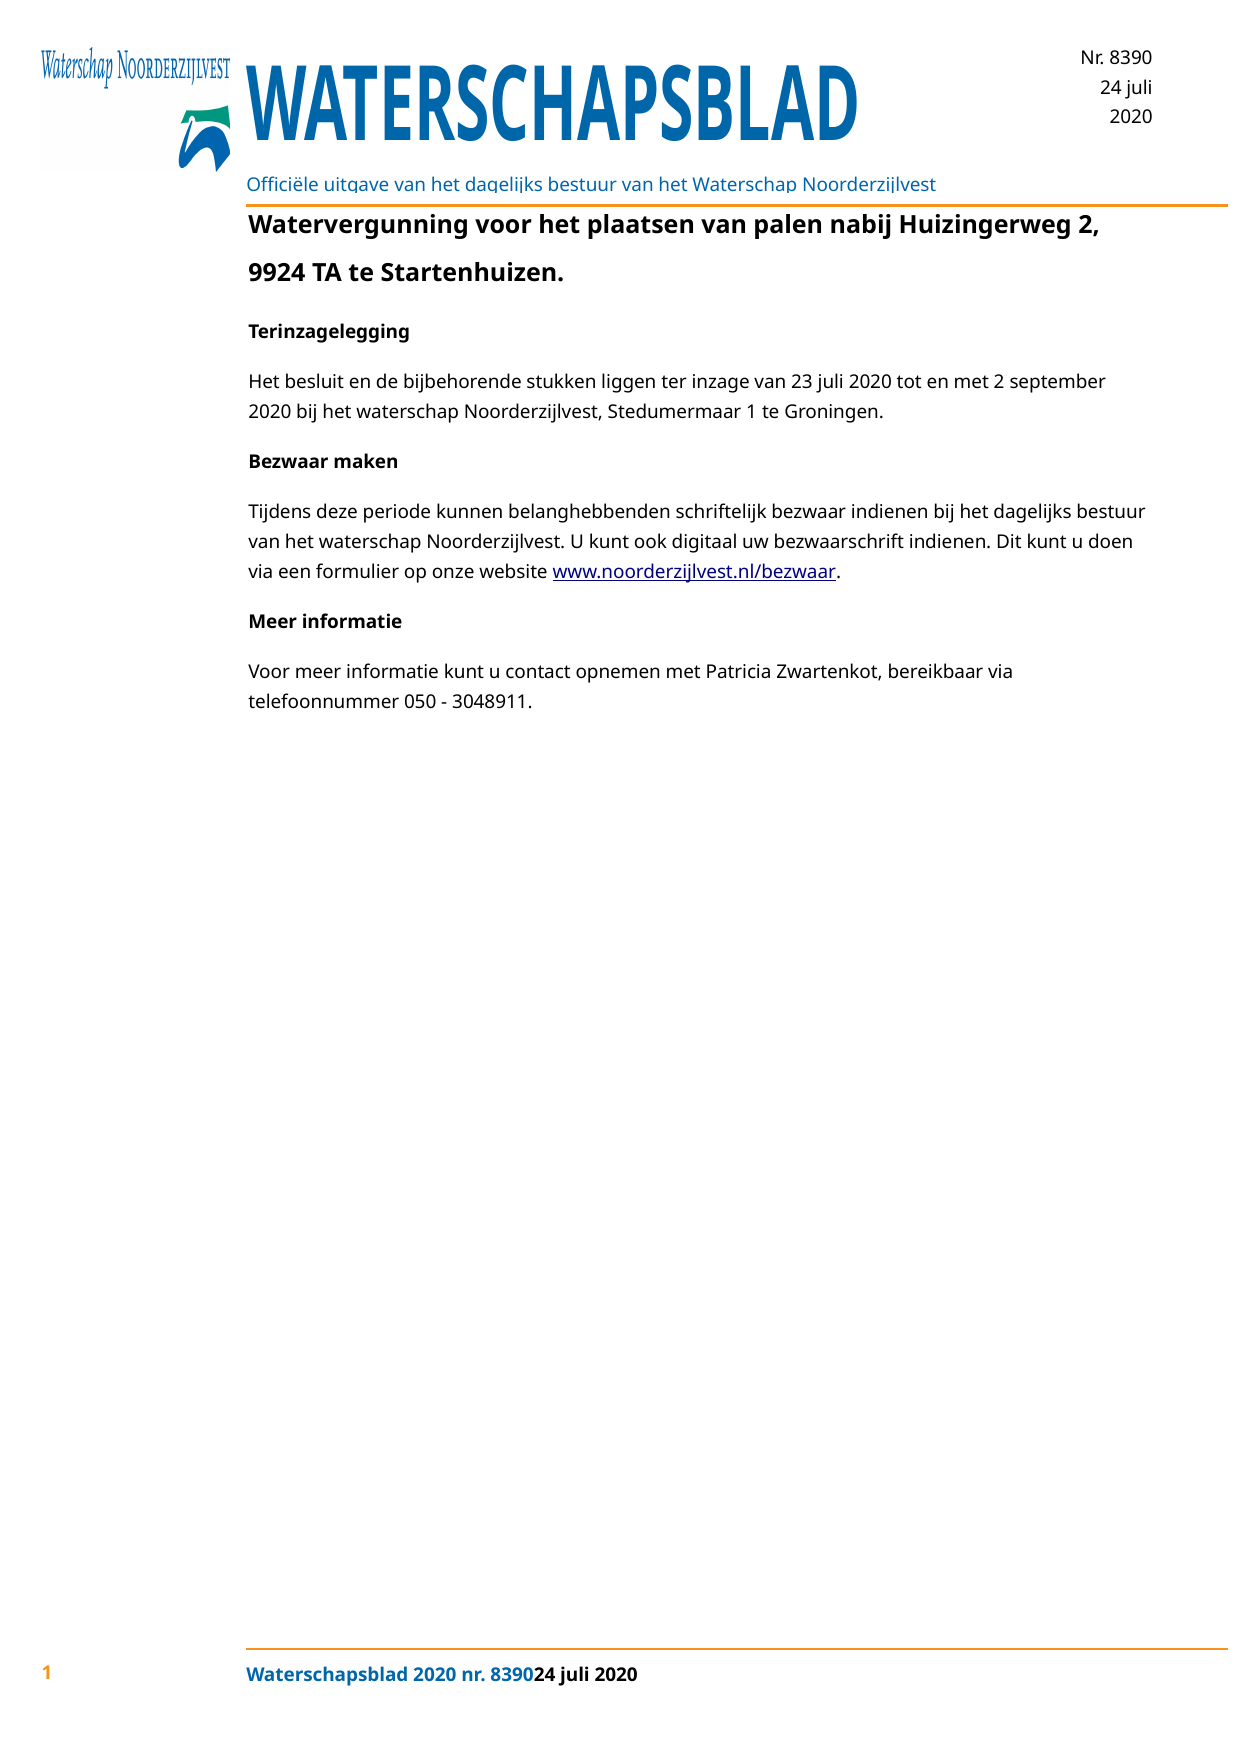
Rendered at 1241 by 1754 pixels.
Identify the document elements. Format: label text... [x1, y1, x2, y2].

text Voor meer informatie kunt u contact opnemen met Patricia Zwartenkot, bereikbaar via telefoonnummer 050 - 3048911. [248, 659, 1152, 714]
text Bezwaar maken [248, 448, 1152, 474]
picture [41, 47, 231, 172]
text Terinzagelegging [248, 318, 1152, 344]
text Het besluit en de bijbehorende stukken liggen ter inzage van 23 juli 2020 tot en met 2 september 2020 bij het waterschap Noorderzijlvest, Stedumermaar 1 te Groningen. [248, 368, 1152, 424]
text Meer informatie [248, 608, 1152, 634]
text Tijdens deze periode kunnen belanghebbenden schriftelijk bezwaar indienen bij het dagelijks bestuur van het waterschap Noorderzijlvest. U kunt ook digitaal uw bezwaarschrift indienen. Dit kunt u doen via een formulier op onze website www.noorderzijlvest.nl/bezwaar. [248, 499, 1152, 584]
text Watervergunning voor het plaatsen van palen nabij Huizingerweg 2, 9924 TA te Startenhuizen. [248, 207, 1152, 288]
